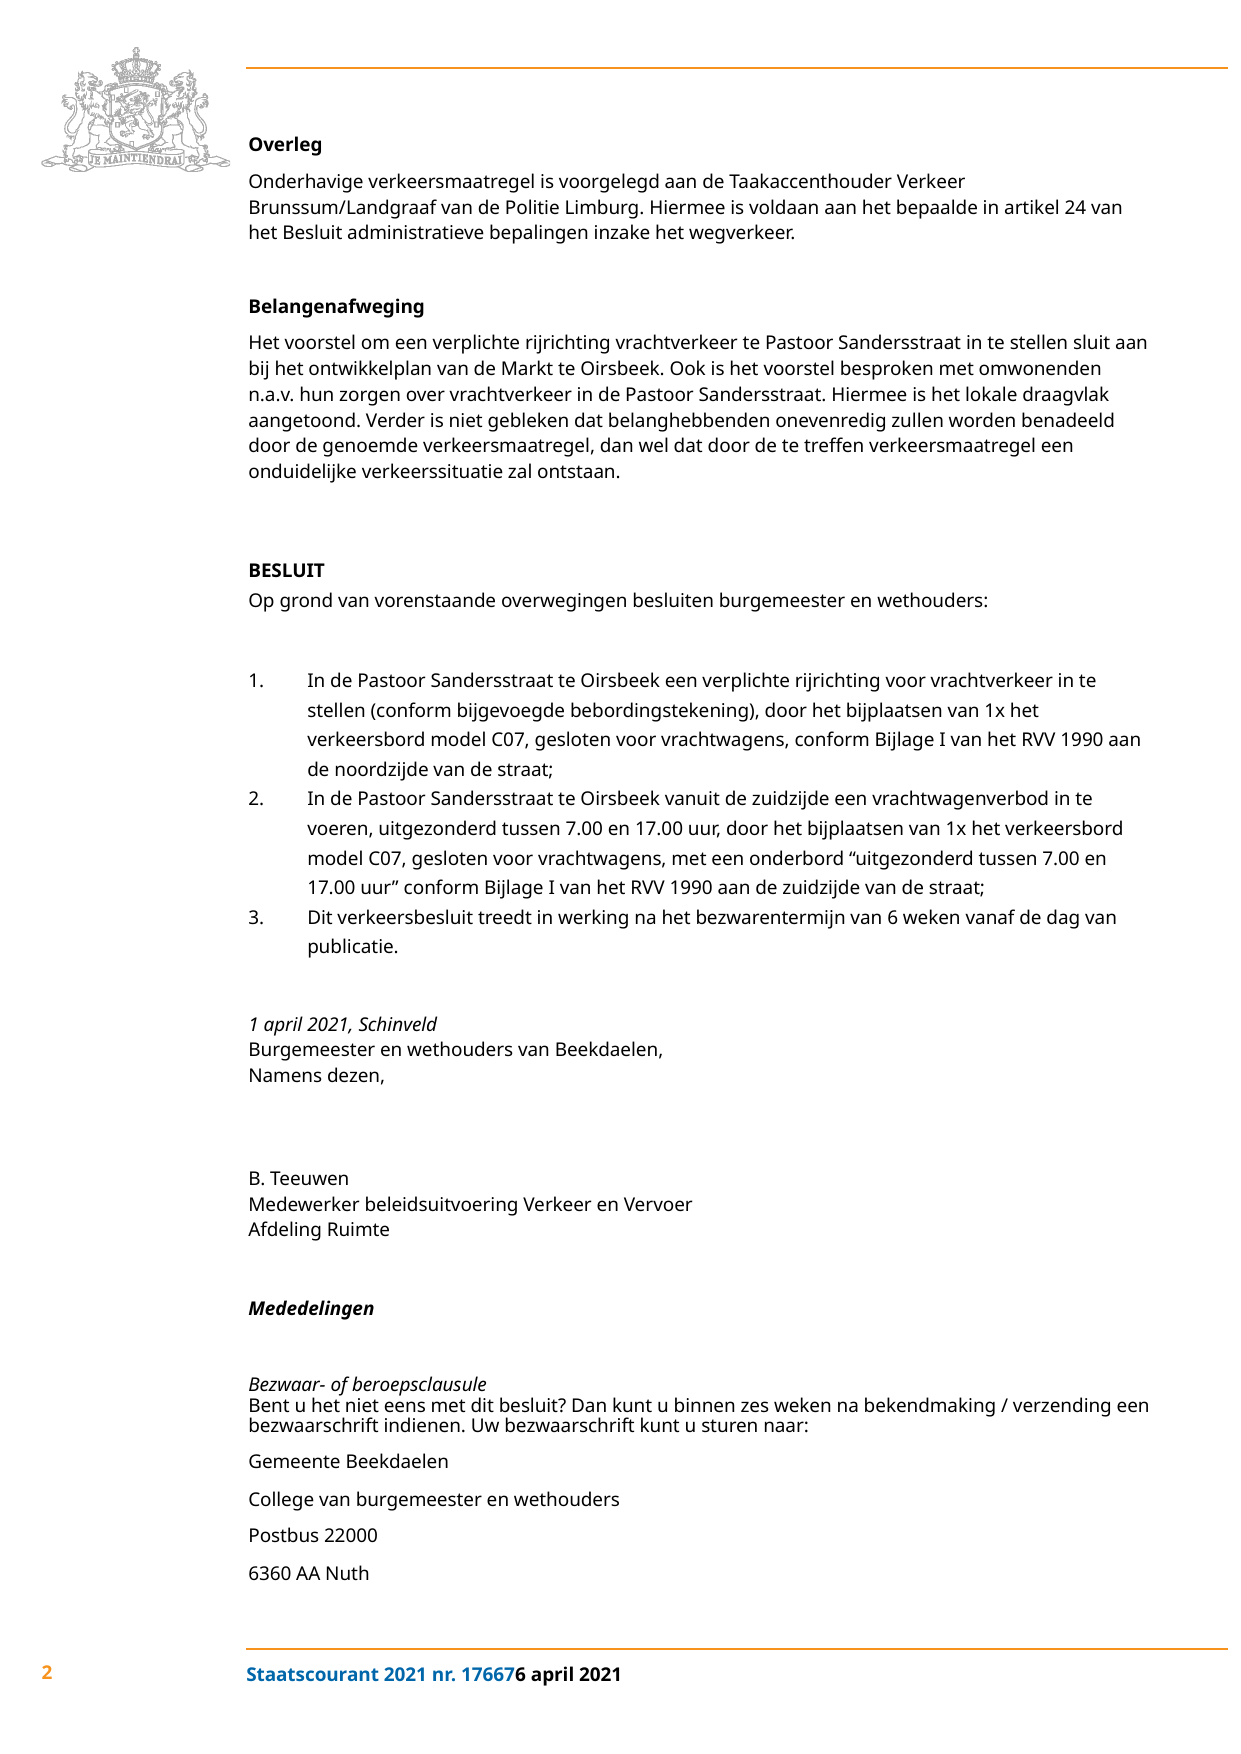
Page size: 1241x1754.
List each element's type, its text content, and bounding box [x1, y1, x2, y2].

text Op grond van vorenstaande overwegingen besluiten burgemeester en wethouders: [248, 587, 1152, 613]
text 1 april 2021, Schinveld [248, 1011, 1152, 1037]
list Dit verkeersbesluit treedt in werking na het bezwarentermijn van 6 weken vanaf de dag van publicatie. [248, 904, 1152, 959]
text Namens dezen, [248, 1062, 1152, 1088]
text Het voorstel om een verplichte rijrichting vrachtverkeer te Pastoor Sandersstraat in te stellen sluit aan bij het ontwikkelplan van de Markt te Oirsbeek. Ook is het voorstel besproken met omwonenden n.a.v. hun zorgen over vrachtverkeer in de Pastoor Sandersstraat. Hiermee is het lokale draagvlak aangetoond. Verder is niet gebleken dat belanghebbenden onevenredig zullen worden benadeeld door de genoemde verkeersmaatregel, dan wel dat door de te treffen verkeersmaatregel een onduidelijke verkeerssituatie zal ontstaan. [248, 329, 1152, 484]
text Gemeente Beekdaelen [248, 1453, 1152, 1473]
text Mededelingen [248, 1295, 1152, 1321]
text Onderhavige verkeersmaatregel is voorgelegd aan de Taakaccenthouder Verkeer Brunssum/Landgraaf van de Politie Limburg. Hiermee is voldaan aan het bepaalde in artikel 24 van het Besluit administratieve bepalingen inzake het wegverkeer. [248, 168, 1152, 245]
text B. Teeuwen [248, 1165, 1152, 1191]
text BESLUIT [248, 558, 1152, 583]
picture [41, 47, 231, 172]
text Bent u het niet eens met dit besluit? Dan kunt u binnen zes weken na bekendmaking / verzending een bezwaarschrift indienen. Uw bezwaarschrift kunt u sturen naar: [248, 1397, 1152, 1436]
text Overleg [248, 131, 1152, 157]
text Burgemeester en wethouders van Beekdaelen, [248, 1037, 1152, 1062]
list In de Pastoor Sandersstraat te Oirsbeek vanuit de zuidzijde een vrachtwagenverbod in te voeren, uitgezonderd tussen 7.00 en 17.00 uur, door het bijplaatsen van 1x het verkeersbord model C07, gesloten voor vrachtwagens, met een onderbord “uitgezonderd tussen 7.00 en 17.00 uur” conform Bijlage I van het RVV 1990 aan de zuidzijde van de straat; [248, 786, 1152, 900]
list In de Pastoor Sandersstraat te Oirsbeek een verplichte rijrichting voor vrachtverkeer in te stellen (conform bijgevoegde bebordingstekening), door het bijplaatsen van 1x het verkeersbord model C07, gesloten voor vrachtwagens, conform Bijlage I van het RVV 1990 aan de noordzijde van de straat; [248, 667, 1152, 782]
text Bezwaar- of beroepsclausule [248, 1372, 1152, 1397]
text Belangenafweging [248, 293, 1152, 319]
text 6360 AA Nuth [248, 1564, 1152, 1584]
text Postbus 22000 [248, 1527, 1152, 1547]
text College van burgemeester en wethouders [248, 1491, 1152, 1510]
text Medewerker beleidsuitvoering Verkeer en Vervoer [248, 1191, 1152, 1217]
text Afdeling Ruimte [248, 1217, 1152, 1242]
